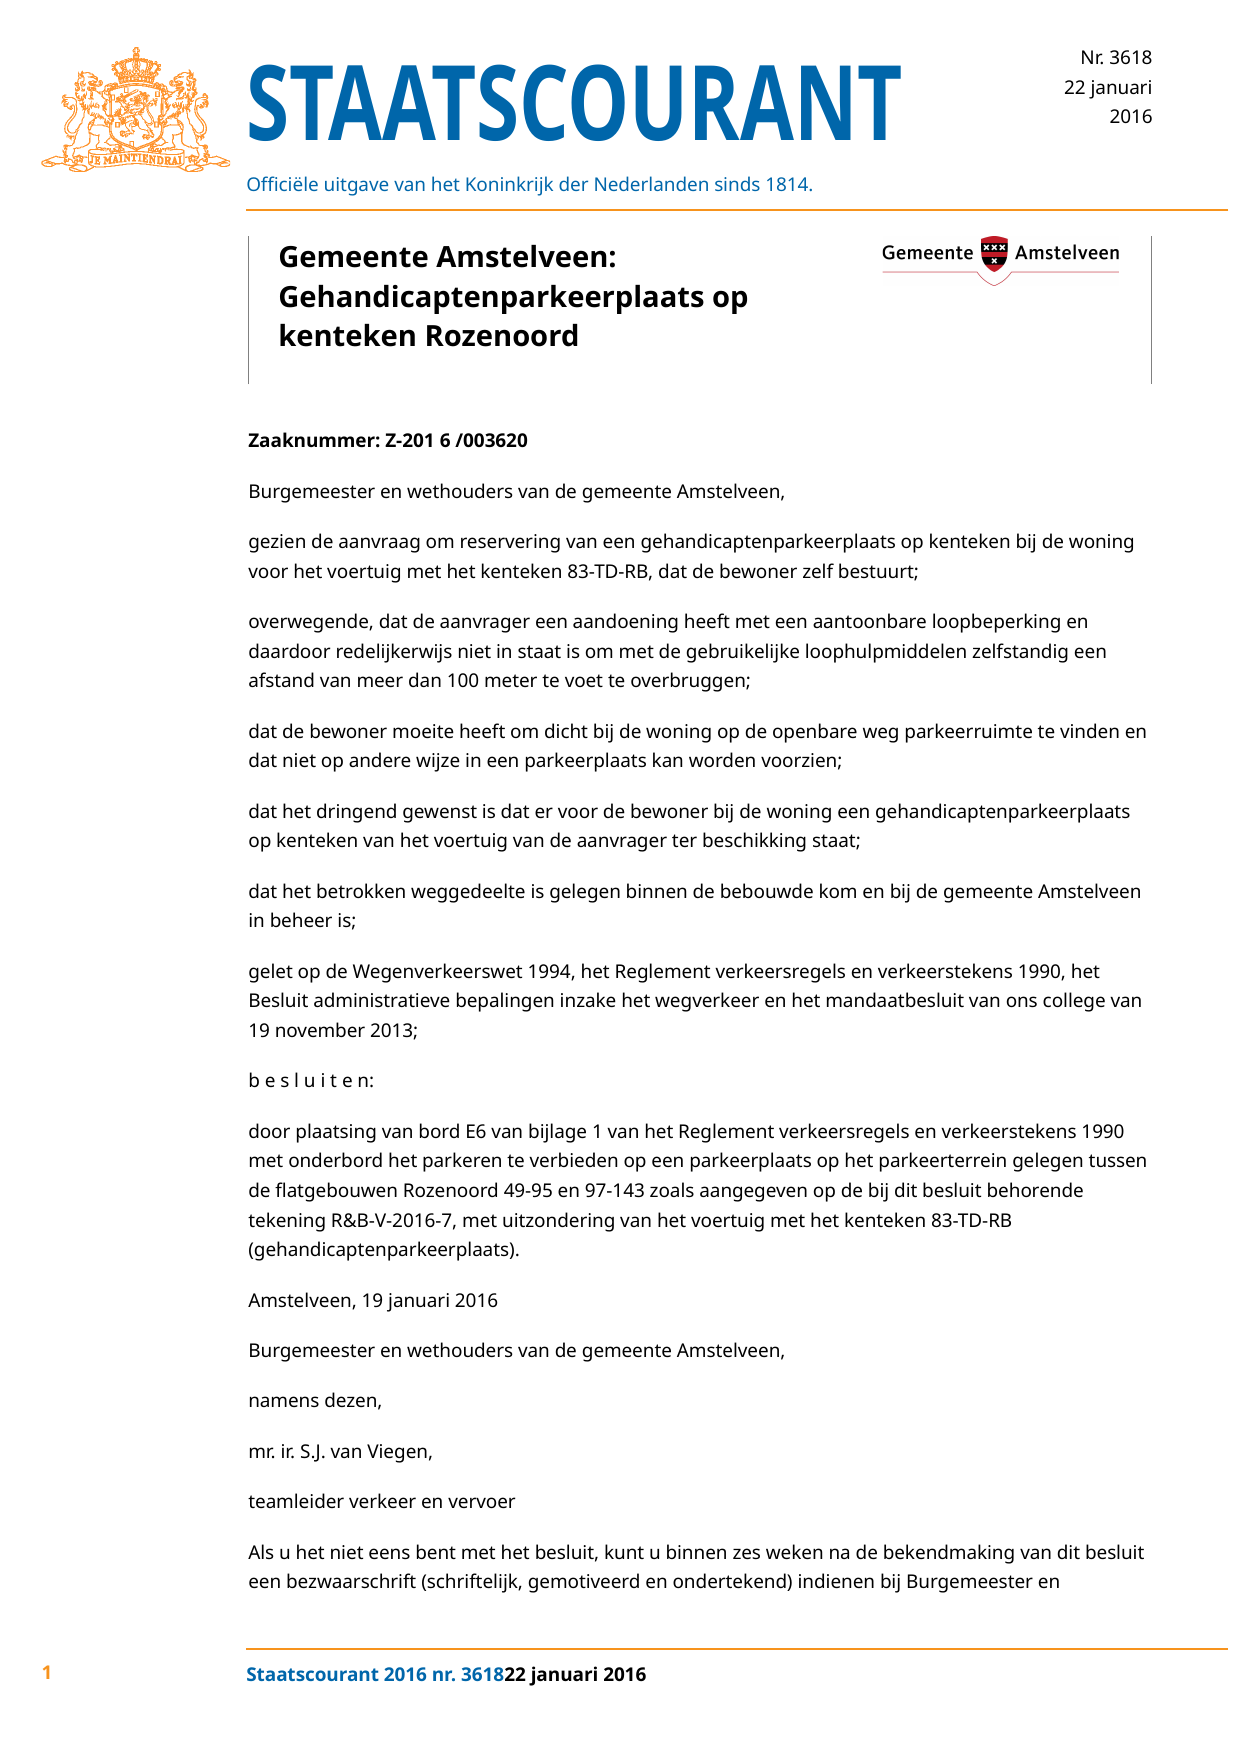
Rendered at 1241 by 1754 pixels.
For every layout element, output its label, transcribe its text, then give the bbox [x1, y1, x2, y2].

text mr. ir. S.J. van Viegen, [248, 1438, 1152, 1464]
text Burgemeester en wethouders van de gemeente Amstelveen, [248, 478, 1152, 504]
text dat de bewoner moeite heeft om dicht bij de woning op de openbare weg parkeerruimte te vinden en dat niet op andere wijze in een parkeerplaats kan worden voorzien; [248, 718, 1152, 773]
picture [41, 47, 231, 172]
text dat het dringend gewenst is dat er voor de bewoner bij de woning een gehandicaptenparkeerplaats op kenteken van het voertuig van de aanvrager ter beschikking staat; [248, 798, 1152, 853]
text door plaatsing van bord E6 van bijlage 1 van het Reglement verkeersregels en verkeerstekens 1990 met onderbord het parkeren te verbieden op een parkeerplaats op het parkeerterrein gelegen tussen de flatgebouwen Rozenoord 49-95 en 97-143 zoals aangegeven op de bij dit besluit behorende tekening R&B-V-2016-7, met uitzondering van het voertuig met het kenteken 83-TD-RB (gehandicaptenparkeerplaats). [248, 1118, 1152, 1262]
text gezien de aanvraag om reservering van een gehandicaptenparkeerplaats op kenteken bij de woning voor het voertuig met het kenteken 83-TD-RB, dat de bewoner zelf bestuurt; [248, 528, 1152, 584]
table_header Gemeente Amstelveen: Gehandicaptenparkeerplaats op kenteken Rozenoord [249, 236, 850, 384]
text Als u het niet eens bent met het besluit, kunt u binnen zes weken na de bekendmaking van dit besluit een bezwaarschrift (schriftelijk, gemotiveerd en ondertekend) indienen bij Burgemeester en [248, 1539, 1152, 1594]
text Amstelveen, 19 januari 2016 [248, 1287, 1152, 1312]
picture [882, 236, 1119, 286]
text overwegende, dat de aanvrager een aandoening heeft met een aantoonbare loopbeperking en daardoor redelijkerwijs niet in staat is om met de gebruikelijke loophulpmiddelen zelfstandig een afstand van meer dan 100 meter te voet te overbruggen; [248, 608, 1152, 693]
table_header [850, 236, 1151, 384]
text gelet op de Wegenverkeerswet 1994, het Reglement verkeersregels en verkeerstekens 1990, het Besluit administratieve bepalingen inzake het wegverkeer en het mandaatbesluit van ons college van 19 november 2013; [248, 958, 1152, 1043]
text Zaaknummer: Z-201 6 /003620 [248, 428, 1152, 453]
text dat het betrokken weggedeelte is gelegen binnen de bebouwde kom en bij de gemeente Amstelveen in beheer is; [248, 878, 1152, 933]
text Burgemeester en wethouders van de gemeente Amstelveen, [248, 1337, 1152, 1363]
text teamleider verkeer en vervoer [248, 1488, 1152, 1514]
text namens dezen, [248, 1388, 1152, 1413]
text b e s l u i t e n: [248, 1068, 1152, 1093]
